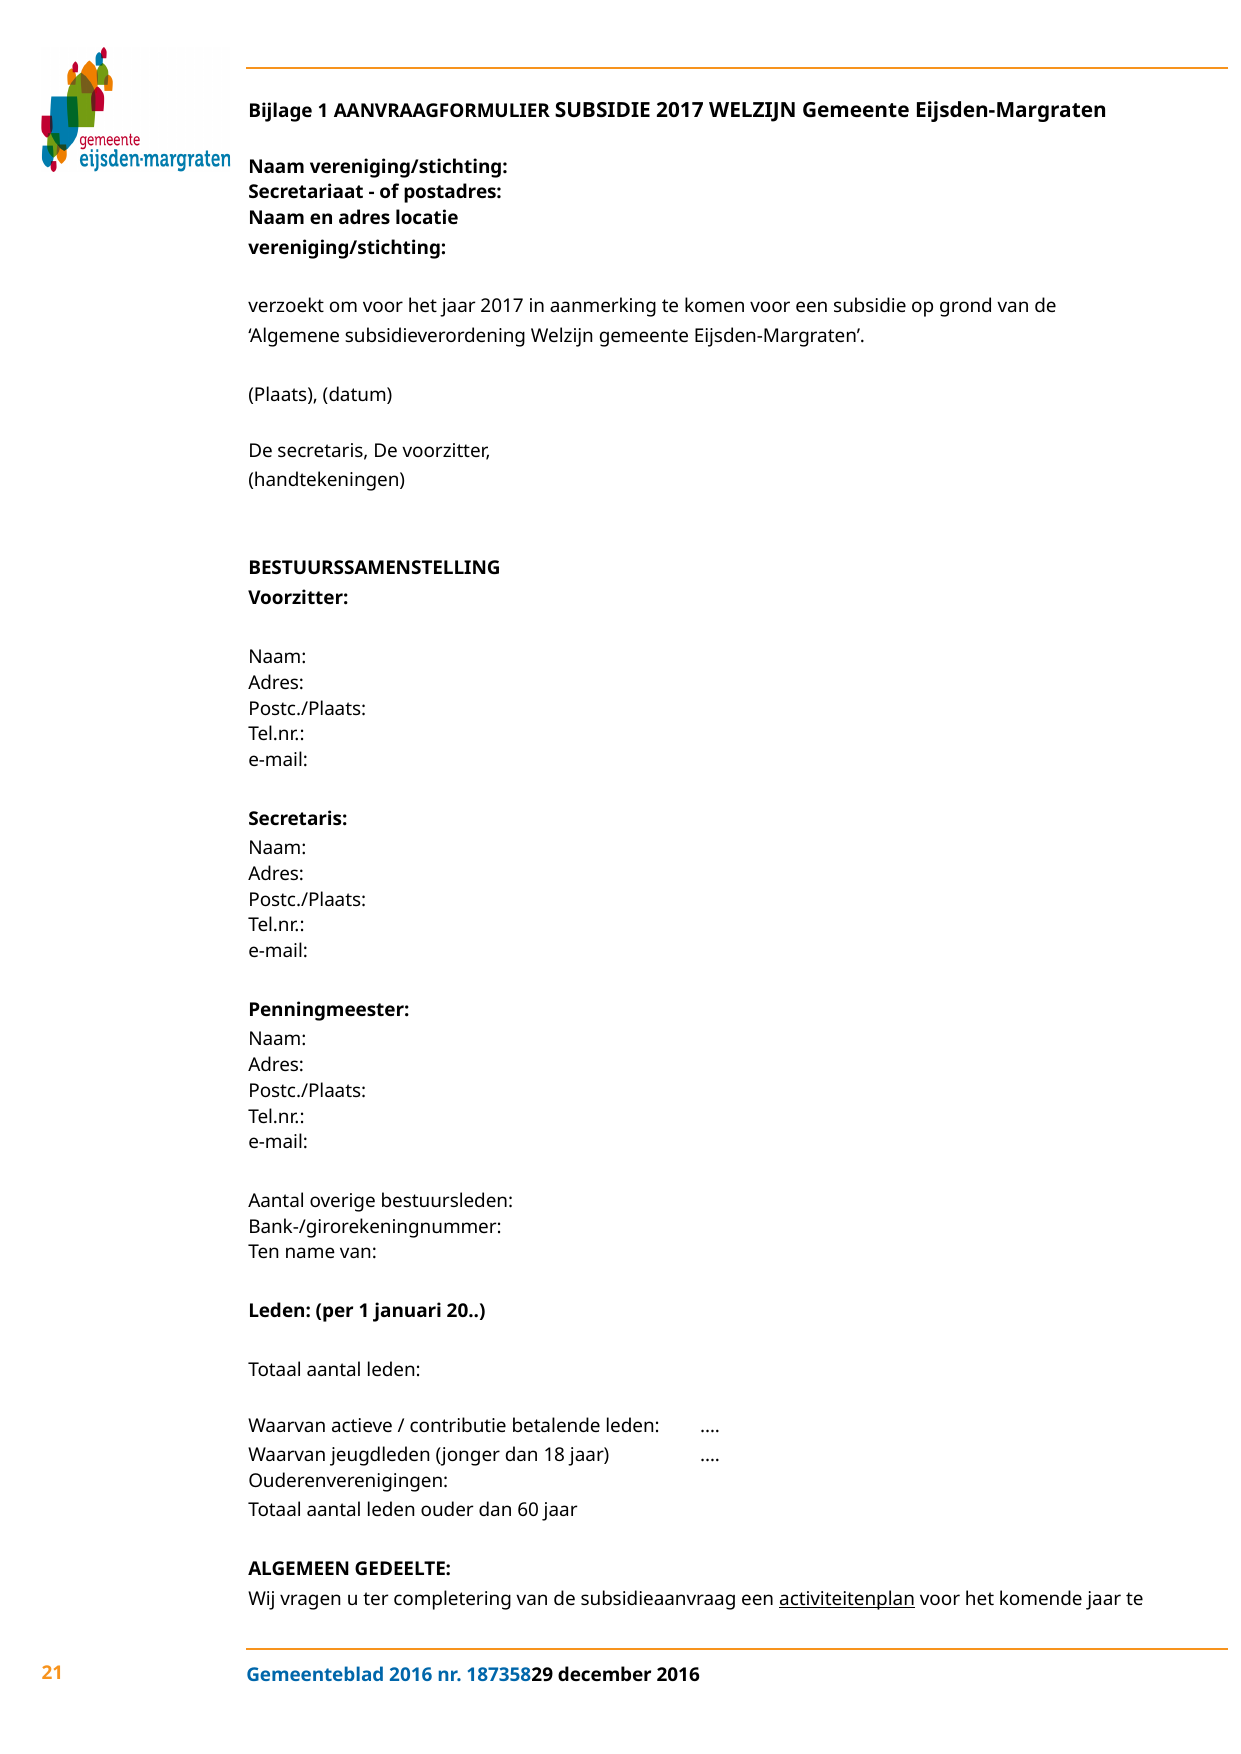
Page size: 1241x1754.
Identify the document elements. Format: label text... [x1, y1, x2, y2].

text Bijlage 1 AANVRAAGFORMULIER SUBSIDIE 2017 WELZIJN Gemeente Eijsden-Margraten [248, 95, 1152, 123]
text Leden: (per 1 januari 20..) [248, 1297, 1152, 1323]
table_cell [700, 1103, 1152, 1128]
table_cell [700, 1077, 1152, 1103]
table_cell [700, 179, 1152, 204]
table_cell e-mail: [248, 938, 700, 963]
table_cell [700, 886, 1152, 912]
table_cell Waarvan actieve / contributie betalende leden: Waarvan jeugdleden (jonger dan 18 jaar) [248, 1382, 700, 1467]
table_cell Adres: [248, 669, 700, 695]
table_cell Ouderenverenigingen: Totaal aantal leden ouder dan 60 jaar [248, 1467, 700, 1522]
table_cell [700, 746, 1152, 772]
table_cell e-mail: [248, 746, 700, 772]
table_cell Tel.nr.: [248, 721, 700, 746]
table_cell [700, 912, 1152, 937]
text Penningmeester: [248, 996, 1152, 1022]
table_cell Adres: [248, 860, 700, 886]
table_header [700, 1356, 1152, 1382]
picture [41, 47, 231, 172]
table_cell Tel.nr.: [248, 912, 700, 937]
table_header [700, 1187, 1152, 1213]
text Secretaris: [248, 805, 1152, 831]
table_cell [700, 1129, 1152, 1154]
table_cell [700, 669, 1152, 695]
text Wij vragen u ter completering van de subsidieaanvraag een activiteitenplan voor het komende jaar te [248, 1585, 1152, 1611]
table_header Naam: [248, 643, 700, 669]
table_cell [700, 1051, 1152, 1077]
table_cell Ten name van: [248, 1239, 700, 1264]
table_cell Postc./Plaats: [248, 1077, 700, 1103]
table_cell Adres: [248, 1051, 700, 1077]
table_cell [700, 721, 1152, 746]
table_cell Tel.nr.: [248, 1103, 700, 1128]
table_cell Postc./Plaats: [248, 886, 700, 912]
text verzoekt om voor het jaar 2017 in aanmerking te komen voor een subsidie op grond van de ‘Algemene subsidieverordening Welzijn gemeente Eijsden-Margraten’. [248, 293, 1152, 348]
text Voorzitter: [248, 584, 1152, 610]
table_cell [700, 1467, 1152, 1522]
table_header (Plaats), (datum) [248, 381, 1152, 437]
table_cell [700, 1213, 1152, 1239]
text ALGEMEEN GEDEELTE: [248, 1555, 1152, 1581]
table_cell Secretariaat - of postadres: [248, 179, 700, 204]
table_header Aantal overige bestuursleden: [248, 1187, 700, 1213]
table_cell De secretaris, De voorzitter, (handtekeningen) [248, 437, 1152, 522]
table_cell [700, 695, 1152, 721]
table_cell [700, 860, 1152, 886]
table_cell …. …. [700, 1382, 1152, 1467]
table_cell Postc./Plaats: [248, 695, 700, 721]
table_header [700, 835, 1152, 860]
table_cell [700, 938, 1152, 963]
table_header [700, 643, 1152, 669]
table_cell Bank-/girorekeningnummer: [248, 1213, 700, 1239]
table_cell e-mail: [248, 1129, 700, 1154]
text BESTUURSSAMENSTELLING [248, 554, 1152, 580]
table_header Naam vereniging/stichting: [248, 153, 700, 179]
table_header [700, 153, 1152, 179]
table_cell Naam en adres locatie vereniging/stichting: [248, 205, 700, 260]
table_header Totaal aantal leden: [248, 1356, 700, 1382]
table_header Naam: [248, 835, 700, 860]
table_cell [700, 205, 1152, 260]
table_header [700, 1026, 1152, 1051]
table_cell [700, 1239, 1152, 1264]
table_header Naam: [248, 1026, 700, 1051]
